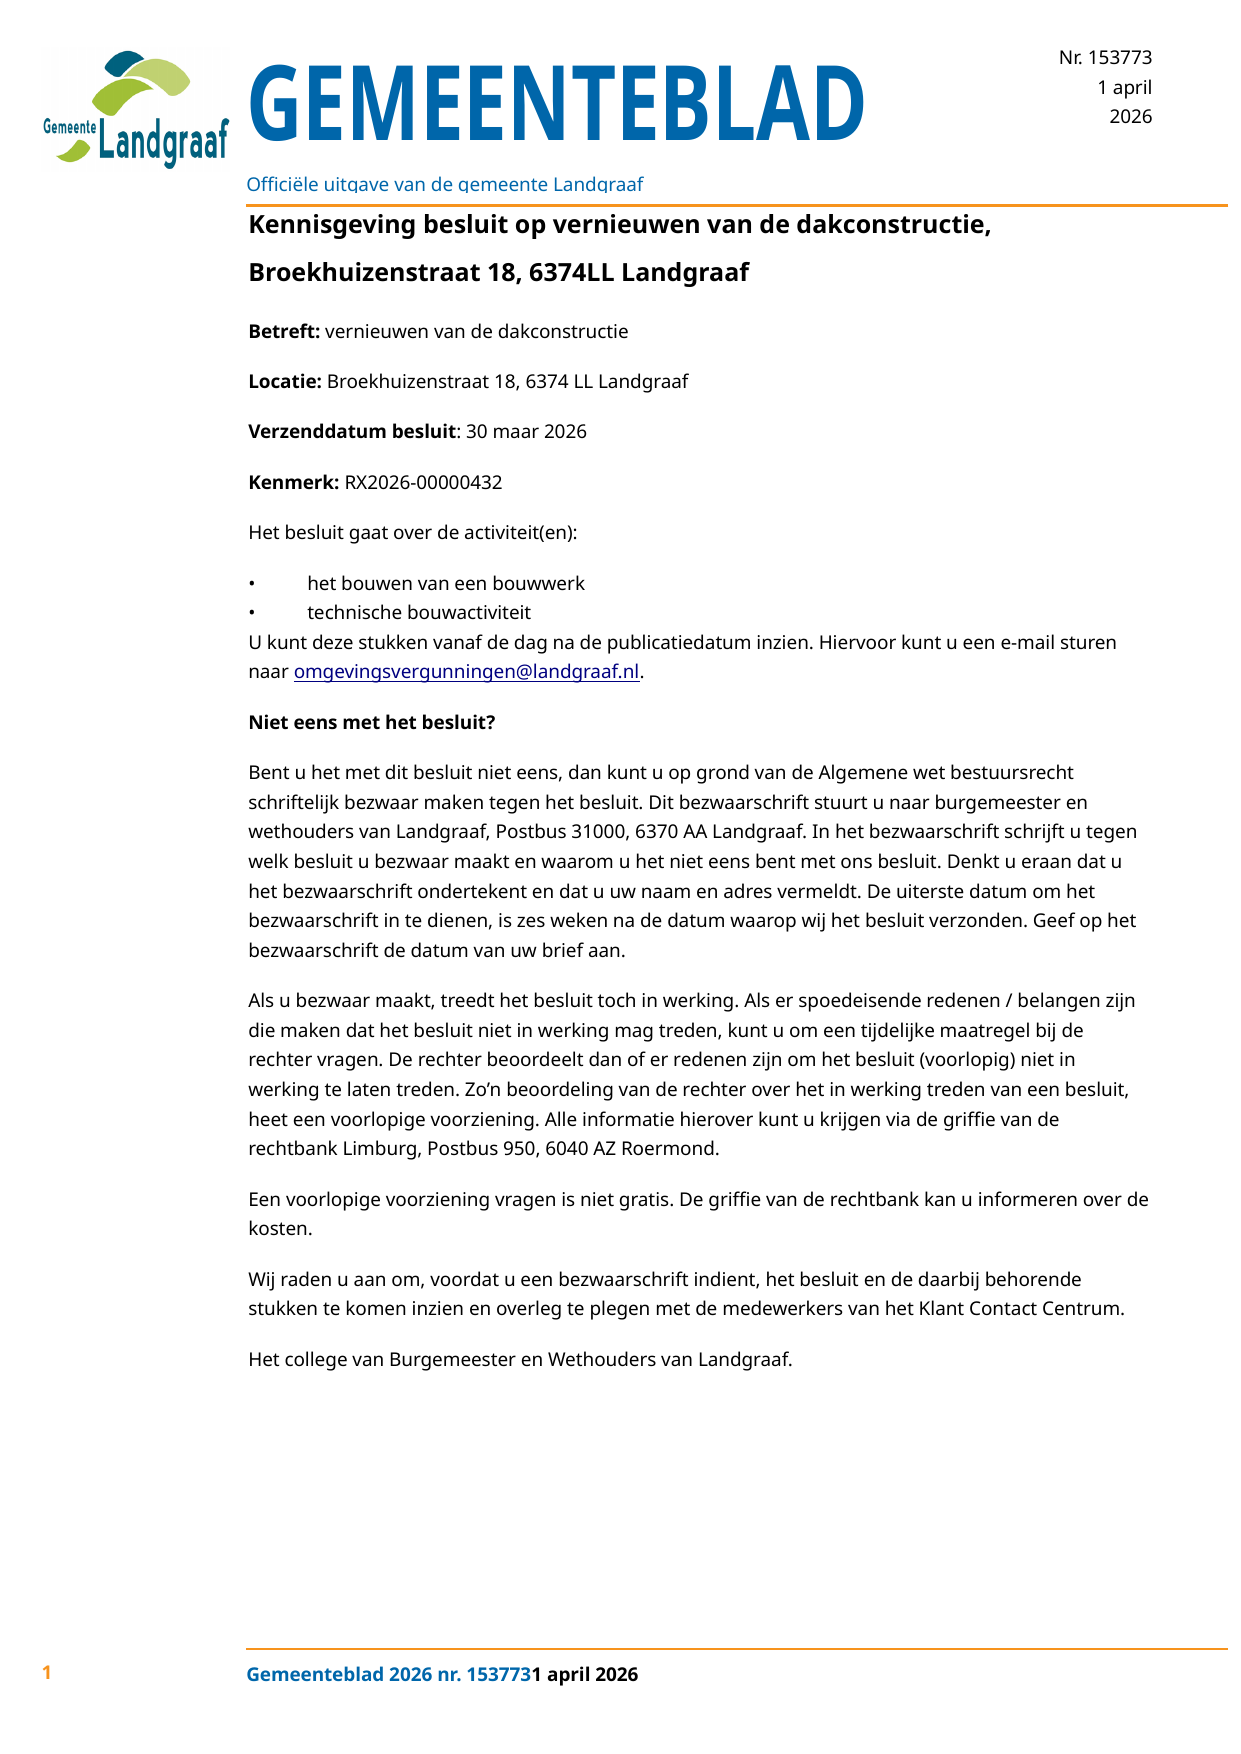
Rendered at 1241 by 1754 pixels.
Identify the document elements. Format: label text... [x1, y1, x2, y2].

text Een voorlopige voorziening vragen is niet gratis. De griffie van de rechtbank kan u informeren over de kosten. [248, 1186, 1152, 1241]
text Het college van Burgemeester en Wethouders van Landgraaf. [248, 1346, 1152, 1372]
picture [41, 47, 231, 172]
text Het besluit gaat over de activiteit(en): [248, 519, 1152, 545]
text Als u bezwaar maakt, treedt het besluit toch in werking. Als er spoedeisende redenen / belangen zijn die maken dat het besluit niet in werking mag treden, kunt u om een tijdelijke maatregel bij de rechter vragen. De rechter beoordeelt dan of er redenen zijn om het besluit (voorlopig) niet in werking te laten treden. Zo’n beoordeling van de rechter over het in werking treden van een besluit, heet een voorlopige voorziening. Alle informatie hierover kunt u krijgen via de griffie van de rechtbank Limburg, Postbus 950, 6040 AZ Roermond. [248, 987, 1152, 1161]
list technische bouwactiviteit [248, 599, 1152, 625]
text Verzenddatum besluit: 30 maar 2026 [248, 419, 1152, 444]
text Betreft: vernieuwen van de dakconstructie [248, 318, 1152, 344]
text Kennisgeving besluit op vernieuwen van de dakconstructie, Broekhuizenstraat 18, 6374LL Landgraaf [248, 207, 1152, 288]
list het bouwen van een bouwwerk [248, 570, 1152, 596]
text Wij raden u aan om, voordat u een bezwaarschrift indient, het besluit en de daarbij behorende stukken te komen inzien en overleg te plegen met de medewerkers van het Klant Contact Centrum. [248, 1266, 1152, 1321]
text Niet eens met het besluit? [248, 709, 1152, 735]
text U kunt deze stukken vanaf de dag na de publicatiedatum inzien. Hiervoor kunt u een e-mail sturen naar omgevingsvergunningen@landgraaf.nl. [248, 629, 1152, 684]
text Bent u het met dit besluit niet eens, dan kunt u op grond van de Algemene wet bestuursrecht schriftelijk bezwaar maken tegen het besluit. Dit bezwaarschrift stuurt u naar burgemeester en wethouders van Landgraaf, Postbus 31000, 6370 AA Landgraaf. In het bezwaarschrift schrijft u tegen welk besluit u bezwaar maakt en waarom u het niet eens bent met ons besluit. Denkt u eraan dat u het bezwaarschrift ondertekent en dat u uw naam en adres vermeldt. De uiterste datum om het bezwaarschrift in te dienen, is zes weken na de datum waarop wij het besluit verzonden. Geef op het bezwaarschrift de datum van uw brief aan. [248, 759, 1152, 963]
text Kenmerk: RX2026-00000432 [248, 469, 1152, 495]
text Locatie: Broekhuizenstraat 18, 6374 LL Landgraaf [248, 368, 1152, 394]
